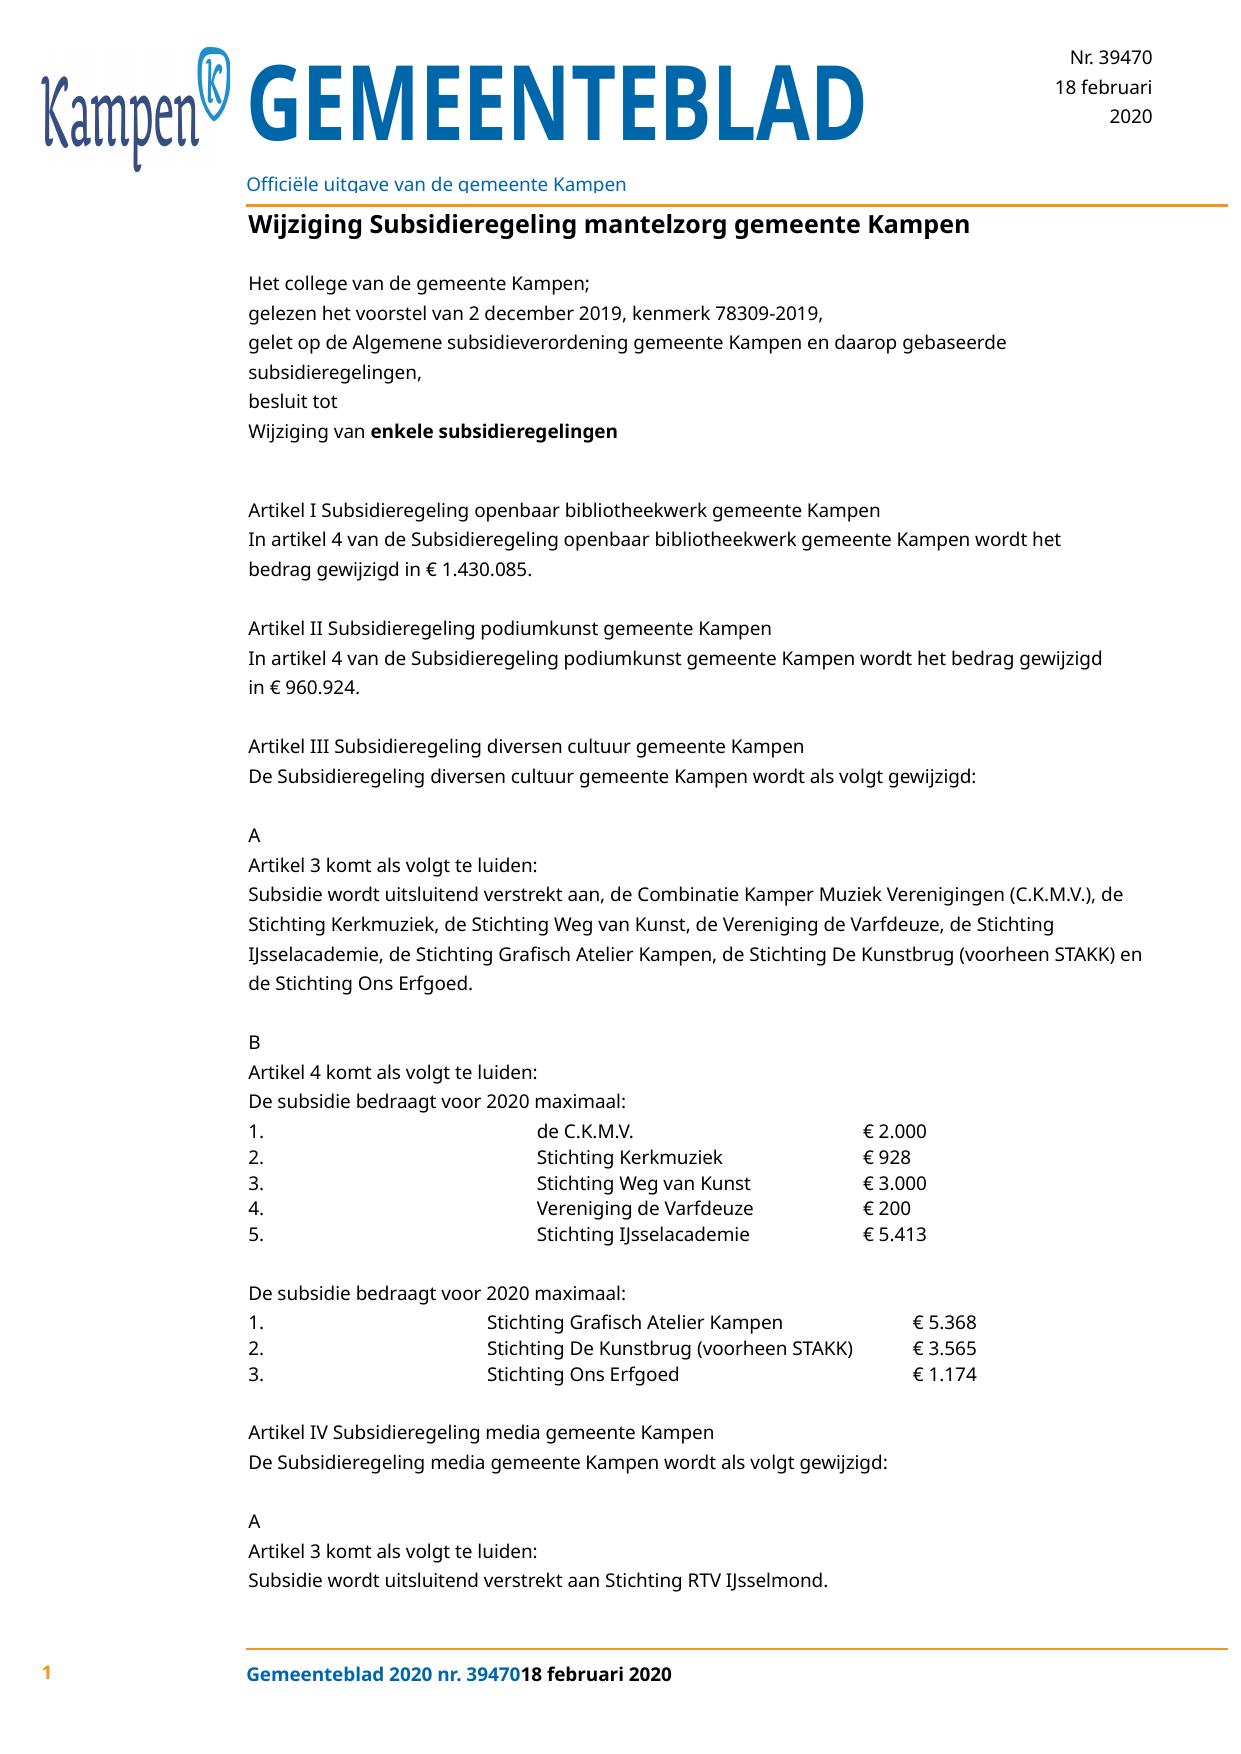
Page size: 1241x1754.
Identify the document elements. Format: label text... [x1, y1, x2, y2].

text in € 960.924. [248, 674, 1152, 700]
table_cell 3. [248, 1361, 487, 1387]
text Artikel 3 komt als volgt te luiden: [248, 852, 1152, 878]
text gelet op de Algemene subsidieverordening gemeente Kampen en daarop gebaseerde subsidieregelingen, [248, 329, 1152, 385]
table_header 1. [248, 1310, 487, 1335]
text Artikel II Subsidieregeling podiumkunst gemeente Kampen [248, 615, 1152, 641]
table_cell 3. [248, 1170, 537, 1196]
table_cell Stichting Weg van Kunst [537, 1170, 863, 1196]
table_cell € 928 [863, 1144, 1152, 1170]
table_cell Vereniging de Varfdeuze [537, 1196, 863, 1221]
table_cell € 1.174 [913, 1361, 1152, 1387]
text De subsidie bedraagt voor 2020 maximaal: [248, 1089, 1152, 1114]
table_header de C.K.M.V. [537, 1119, 863, 1144]
text Artikel 4 komt als volgt te luiden: [248, 1059, 1152, 1085]
text bedrag gewijzigd in € 1.430.085. [248, 556, 1152, 582]
table_cell € 5.413 [863, 1221, 1152, 1247]
text Artikel III Subsidieregeling diversen cultuur gemeente Kampen [248, 734, 1152, 759]
text De Subsidieregeling media gemeente Kampen wordt als volgt gewijzigd: [248, 1449, 1152, 1475]
text Subsidie wordt uitsluitend verstrekt aan, de Combinatie Kamper Muziek Verenigingen (C.K.M.V.), de Stichting Kerkmuziek, de Stichting Weg van Kunst, de Vereniging de Varfdeuze, de Stichting IJsselacademie, de Stichting Grafisch Atelier Kampen, de Stichting De Kunstbrug (voorheen STAKK) en de Stichting Ons Erfgoed. [248, 882, 1152, 996]
table_header 1. [248, 1119, 537, 1144]
table_header € 5.368 [913, 1310, 1152, 1335]
text Artikel I Subsidieregeling openbaar bibliotheekwerk gemeente Kampen [248, 497, 1152, 523]
table_header Stichting Grafisch Atelier Kampen [487, 1310, 913, 1335]
table_cell Stichting De Kunstbrug (voorheen STAKK) [487, 1335, 913, 1361]
table_cell Stichting Ons Erfgoed [487, 1361, 913, 1387]
text Het college van de gemeente Kampen; [248, 270, 1152, 296]
table_cell € 200 [863, 1196, 1152, 1221]
table_header € 2.000 [863, 1119, 1152, 1144]
text In artikel 4 van de Subsidieregeling openbaar bibliotheekwerk gemeente Kampen wordt het [248, 527, 1152, 552]
table_cell € 3.565 [913, 1335, 1152, 1361]
text B [248, 1029, 1152, 1055]
text A [248, 1508, 1152, 1534]
table_cell 2. [248, 1144, 537, 1170]
table_cell Stichting IJsselacademie [537, 1221, 863, 1247]
text De Subsidieregeling diversen cultuur gemeente Kampen wordt als volgt gewijzigd: [248, 763, 1152, 789]
text In artikel 4 van de Subsidieregeling podiumkunst gemeente Kampen wordt het bedrag gewijzigd [248, 645, 1152, 671]
text besluit tot [248, 389, 1152, 414]
text Wijziging van enkele subsidieregelingen [248, 418, 1152, 444]
table_cell 5. [248, 1221, 537, 1247]
text gelezen het voorstel van 2 december 2019, kenmerk 78309-2019, [248, 300, 1152, 326]
text Artikel 3 komt als volgt te luiden: [248, 1538, 1152, 1564]
table_cell 2. [248, 1335, 487, 1361]
text De subsidie bedraagt voor 2020 maximaal: [248, 1280, 1152, 1306]
table_cell € 3.000 [863, 1170, 1152, 1196]
text Subsidie wordt uitsluitend verstrekt aan Stichting RTV IJsselmond. [248, 1567, 1152, 1593]
text Wijziging Subsidieregeling mantelzorg gemeente Kampen [248, 207, 1152, 241]
table_cell 4. [248, 1196, 537, 1221]
table_cell Stichting Kerkmuziek [537, 1144, 863, 1170]
picture [41, 47, 231, 172]
text Artikel IV Subsidieregeling media gemeente Kampen [248, 1419, 1152, 1445]
text A [248, 822, 1152, 848]
